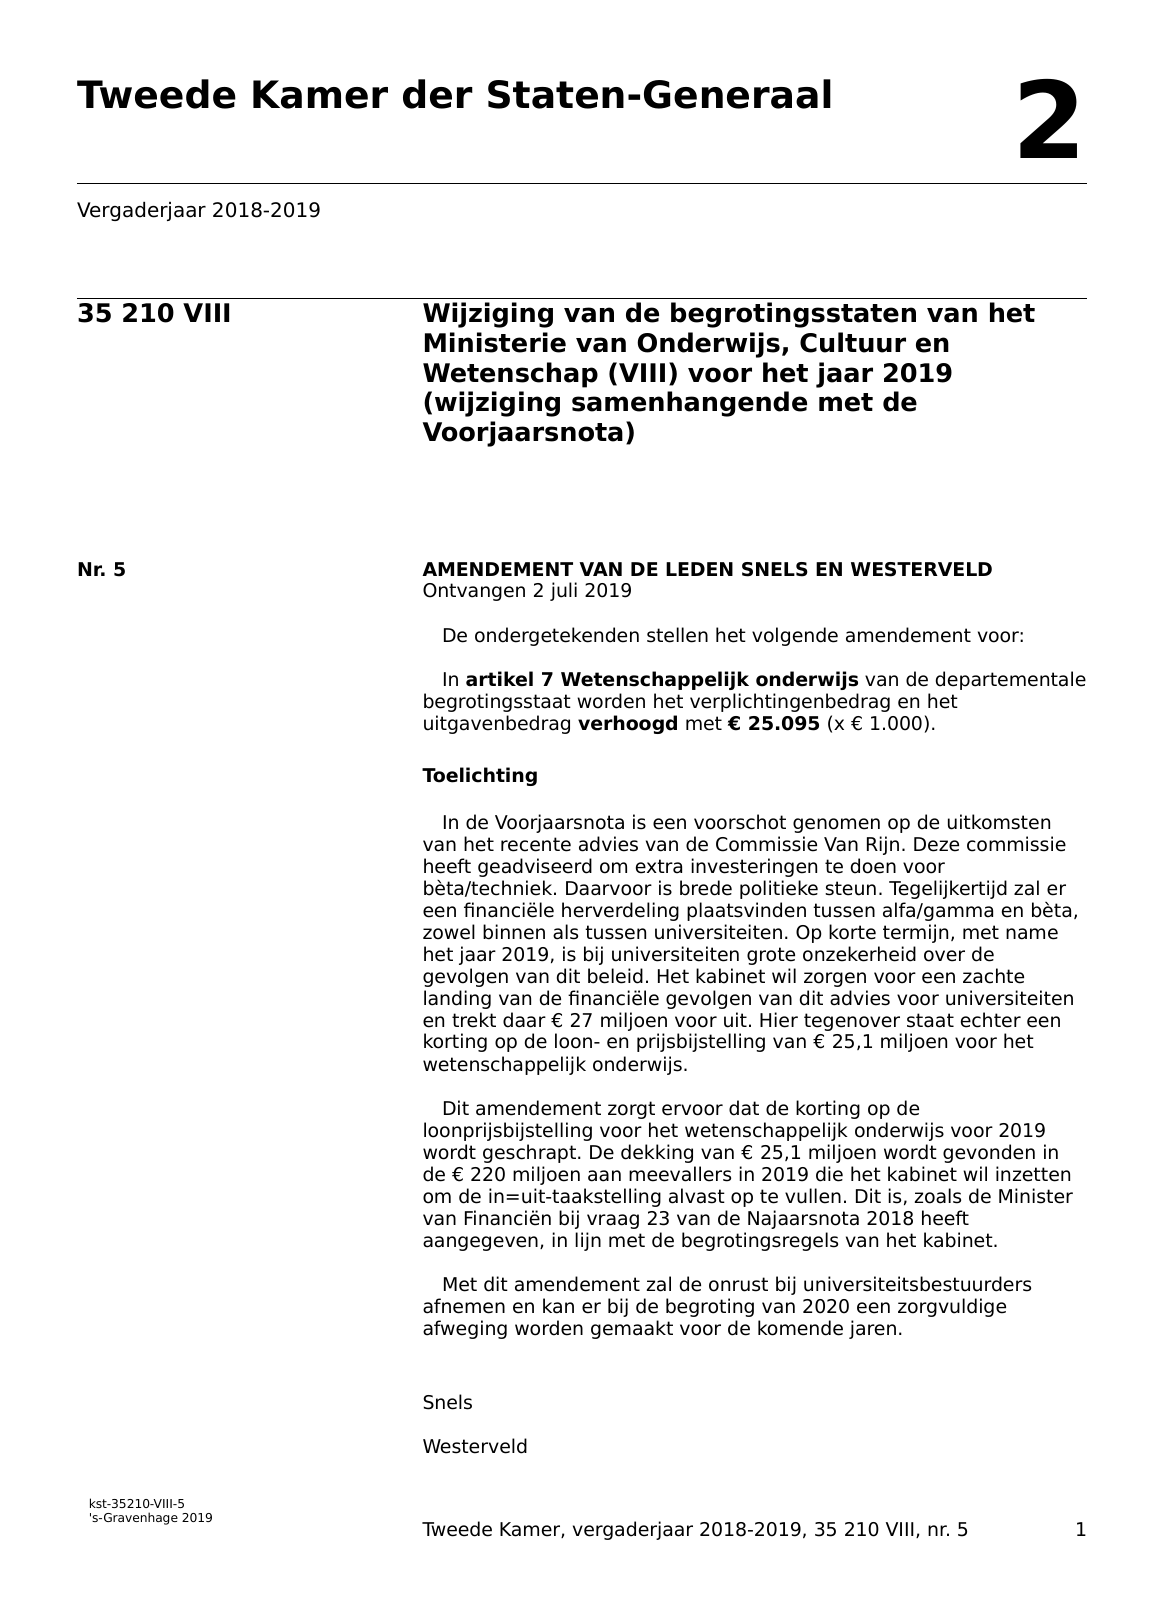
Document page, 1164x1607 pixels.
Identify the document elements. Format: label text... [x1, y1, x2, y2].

text In artikel 7 Wetenschappelijk onderwijs van de departementale begrotingsstaat worden het verplichtingenbedrag en het uitgavenbedrag verhoogd met € 25.095 (x € 1.000). [422, 669, 1087, 735]
table_header 2 [886, 59, 1087, 183]
text Met dit amendement zal de onrust bij universiteitsbestuurders afnemen en kan er bij de begroting van 2020 een zorgvuldige afweging worden gemaakt voor de komende jaren. [422, 1274, 1087, 1339]
text Snels Westerveld [422, 1369, 1087, 1457]
subtitle Nr. 5 AMENDEMENT VAN DE LEDEN SNELS EN WESTERVELD [77, 558, 1087, 580]
text Ontvangen 2 juli 2019 [422, 580, 1087, 602]
text kst-35210-VIII-5 [88, 1497, 323, 1511]
table_header Tweede Kamer der Staten-Generaal [77, 59, 886, 183]
table_cell Vergaderjaar 2018-2019 [77, 184, 1087, 298]
text De ondergetekenden stellen het volgende amendement voor: [422, 624, 1087, 647]
subtitle Toelichting [422, 765, 1087, 787]
text 's-Gravenhage 2019 [88, 1511, 323, 1525]
text In de Voorjaarsnota is een voorschot genomen op de uitkomsten van het recente advies van de Commissie Van Rijn. Deze commissie heeft geadviseerd om extra investeringen te doen voor bèta/techniek. Daarvoor is brede politieke steun. Tegelijkertijd zal er een financiële herverdeling plaatsvinden tussen alfa/gamma en bèta, zowel binnen als tussen universiteiten. Op korte termijn, met name het jaar 2019, is bij universiteiten grote onzekerheid over de gevolgen van dit beleid. Het kabinet wil zorgen voor een zachte landing van de financiële gevolgen van dit advies voor universiteiten en trekt daar € 27 miljoen voor uit. Hier tegenover staat echter een korting op de loon- en prijsbijstelling van € 25,1 miljoen voor het wetenschappelijk onderwijs. [422, 812, 1087, 1075]
subtitle 35 210 VIII Wijziging van de begrotingsstaten van het Ministerie van Onderwijs, Cultuur en Wetenschap (VIII) voor het jaar 2019 (wijziging samenhangende met de Voorjaarsnota) [77, 299, 1087, 447]
text Dit amendement zorgt ervoor dat de korting op de loonprijsbijstelling voor het wetenschappelijk onderwijs voor 2019 wordt geschrapt. De dekking van € 25,1 miljoen wordt gevonden in de € 220 miljoen aan meevallers in 2019 die het kabinet wil inzetten om de in=uit-taakstelling alvast op te vullen. Dit is, zoals de Minister van Financiën bij vraag 23 van de Najaarsnota 2018 heeft aangegeven, in lijn met de begrotingsregels van het kabinet. [422, 1098, 1087, 1251]
